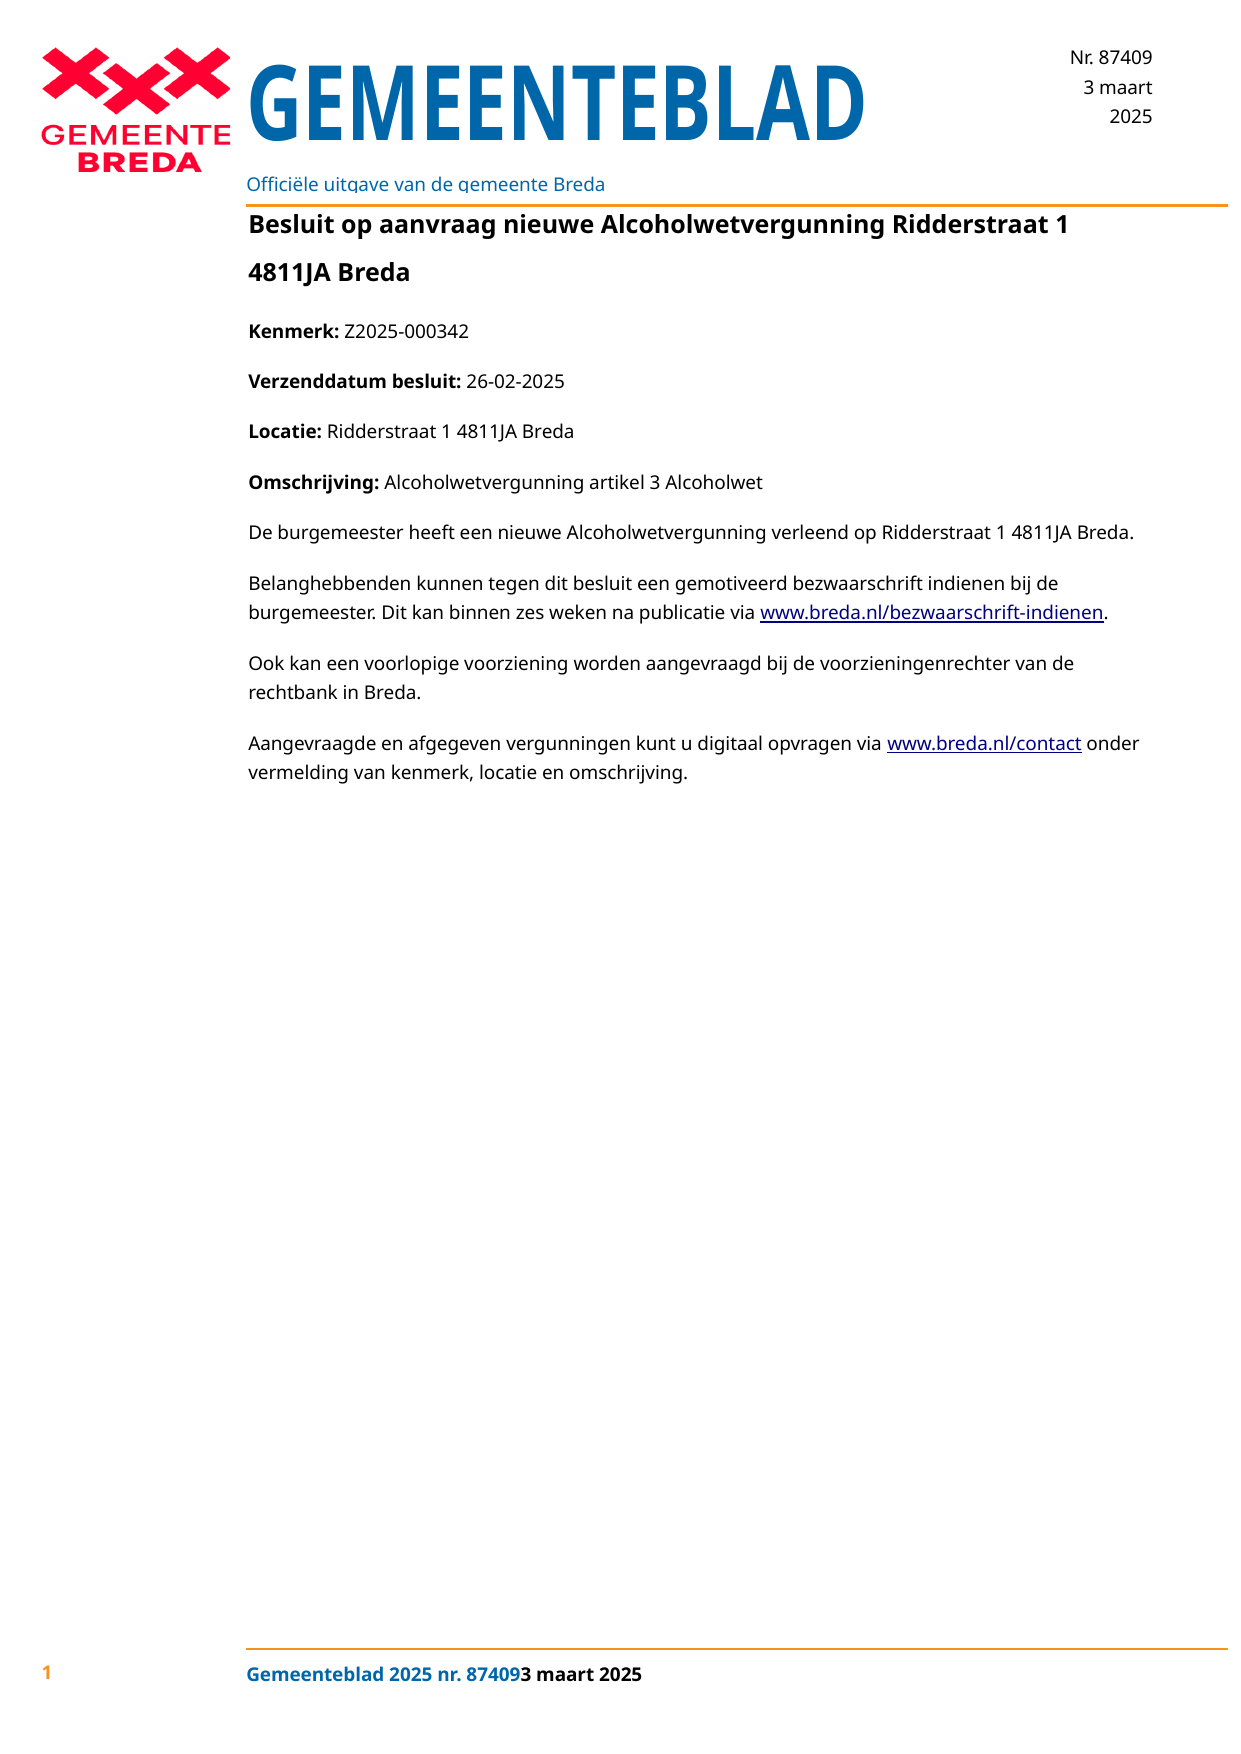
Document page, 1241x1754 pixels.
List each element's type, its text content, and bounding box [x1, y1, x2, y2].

text Omschrijving: Alcoholwetvergunning artikel 3 Alcoholwet [248, 469, 1152, 495]
text De burgemeester heeft een nieuwe Alcoholwetvergunning verleend op Ridderstraat 1 4811JA Breda. [248, 519, 1152, 545]
text Kenmerk: Z2025-000342 [248, 318, 1152, 344]
picture [41, 47, 231, 172]
text Ook kan een voorlopige voorziening worden aangevraagd bij de voorzieningenrechter van de rechtbank in Breda. [248, 650, 1152, 705]
text Besluit op aanvraag nieuwe Alcoholwetvergunning Ridderstraat 1 4811JA Breda [248, 207, 1152, 288]
text Belanghebbenden kunnen tegen dit besluit een gemotiveerd bezwaarschrift indienen bij de burgemeester. Dit kan binnen zes weken na publicatie via www.breda.nl/bezwaarschrift-indienen. [248, 570, 1152, 625]
text Verzenddatum besluit: 26-02-2025 [248, 368, 1152, 394]
text Locatie: Ridderstraat 1 4811JA Breda [248, 419, 1152, 444]
text Aangevraagde en afgegeven vergunningen kunt u digitaal opvragen via www.breda.nl/contact onder vermelding van kenmerk, locatie en omschrijving. [248, 730, 1152, 785]
